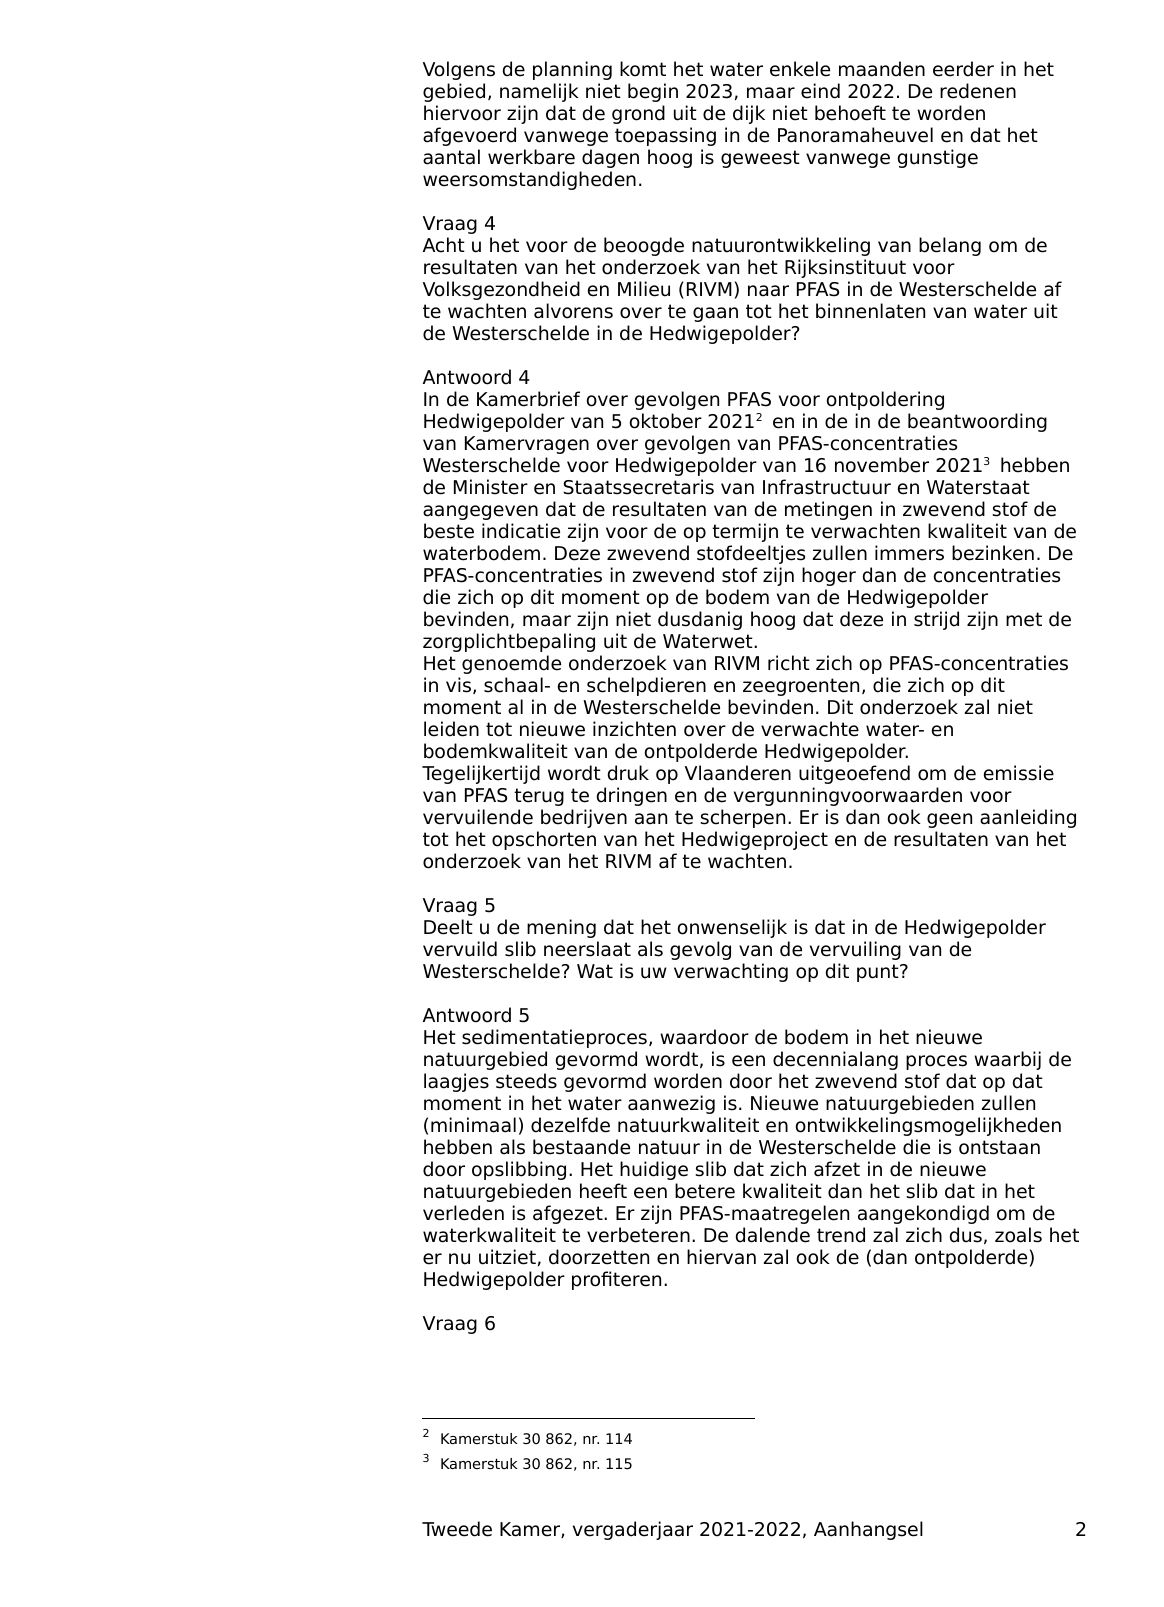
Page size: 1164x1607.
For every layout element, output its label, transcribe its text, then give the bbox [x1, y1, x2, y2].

text In de Kamerbrief over gevolgen PFAS voor ontpoldering Hedwigepolder van 5 oktober 2021 en in de in de beantwoording van Kamervragen over gevolgen van PFAS-concentraties Westerschelde voor Hedwigepolder van 16 november 2021 hebben de Minister en Staatssecretaris van Infrastructuur en Waterstaat aangegeven dat de resultaten van de metingen in zwevend stof de beste indicatie zijn voor de op termijn te verwachten kwaliteit van de waterbodem. Deze zwevend stofdeeltjes zullen immers bezinken. De PFAS-concentraties in zwevend stof zijn hoger dan de concentraties die zich op dit moment op de bodem van de Hedwigepolder bevinden, maar zijn niet dusdanig hoog dat deze in strijd zijn met de zorgplichtbepaling uit de Waterwet. [422, 389, 1087, 653]
text Volgens de planning komt het water enkele maanden eerder in het gebied, namelijk niet begin 2023, maar eind 2022. De redenen hiervoor zijn dat de grond uit de dijk niet behoeft te worden afgevoerd vanwege toepassing in de Panoramaheuvel en dat het aantal werkbare dagen hoog is geweest vanwege gunstige weersomstandigheden. [422, 59, 1087, 191]
text Tegelijkertijd wordt druk op Vlaanderen uitgeoefend om de emissie van PFAS terug te dringen en de vergunningvoorwaarden voor vervuilende bedrijven aan te scherpen. Er is dan ook geen aanleiding tot het opschorten van het Hedwigeproject en de resultaten van het onderzoek van het RIVM af te wachten. [422, 763, 1087, 873]
text Vraag 5 [422, 895, 1087, 917]
text Het genoemde onderzoek van RIVM richt zich op PFAS-concentraties in vis, schaal- en schelpdieren en zeegroenten, die zich op dit moment al in de Westerschelde bevinden. Dit onderzoek zal niet leiden tot nieuwe inzichten over de verwachte water- en bodemkwaliteit van de ontpolderde Hedwigepolder. [422, 653, 1087, 763]
text Antwoord 5 [422, 1005, 1087, 1027]
text Acht u het voor de beoogde natuurontwikkeling van belang om de resultaten van het onderzoek van het Rijksinstituut voor Volksgezondheid en Milieu (RIVM) naar PFAS in de Westerschelde af te wachten alvorens over te gaan tot het binnenlaten van water uit de Westerschelde in de Hedwigepolder? [422, 235, 1087, 345]
text Deelt u de mening dat het onwenselijk is dat in de Hedwigepolder vervuild slib neerslaat als gevolg van de vervuiling van de Westerschelde? Wat is uw verwachting op dit punt? [422, 917, 1087, 983]
text Vraag 6 [422, 1313, 1087, 1335]
text Antwoord 4 [422, 367, 1087, 389]
text Kamerstuk 30 862, nr. 114 [422, 1427, 1087, 1449]
text Vraag 4 [422, 213, 1087, 235]
text Het sedimentatieproces, waardoor de bodem in het nieuwe natuurgebied gevormd wordt, is een decennialang proces waarbij de laagjes steeds gevormd worden door het zwevend stof dat op dat moment in het water aanwezig is. Nieuwe natuurgebieden zullen (minimaal) dezelfde natuurkwaliteit en ontwikkelingsmogelijkheden hebben als bestaande natuur in de Westerschelde die is ontstaan door opslibbing. Het huidige slib dat zich afzet in de nieuwe natuurgebieden heeft een betere kwaliteit dan het slib dat in het verleden is afgezet. Er zijn PFAS-maatregelen aangekondigd om de waterkwaliteit te verbeteren. De dalende trend zal zich dus, zoals het er nu uitziet, doorzetten en hiervan zal ook de (dan ontpolderde) Hedwigepolder profiteren. [422, 1027, 1087, 1291]
text Kamerstuk 30 862, nr. 115 [422, 1452, 1087, 1474]
